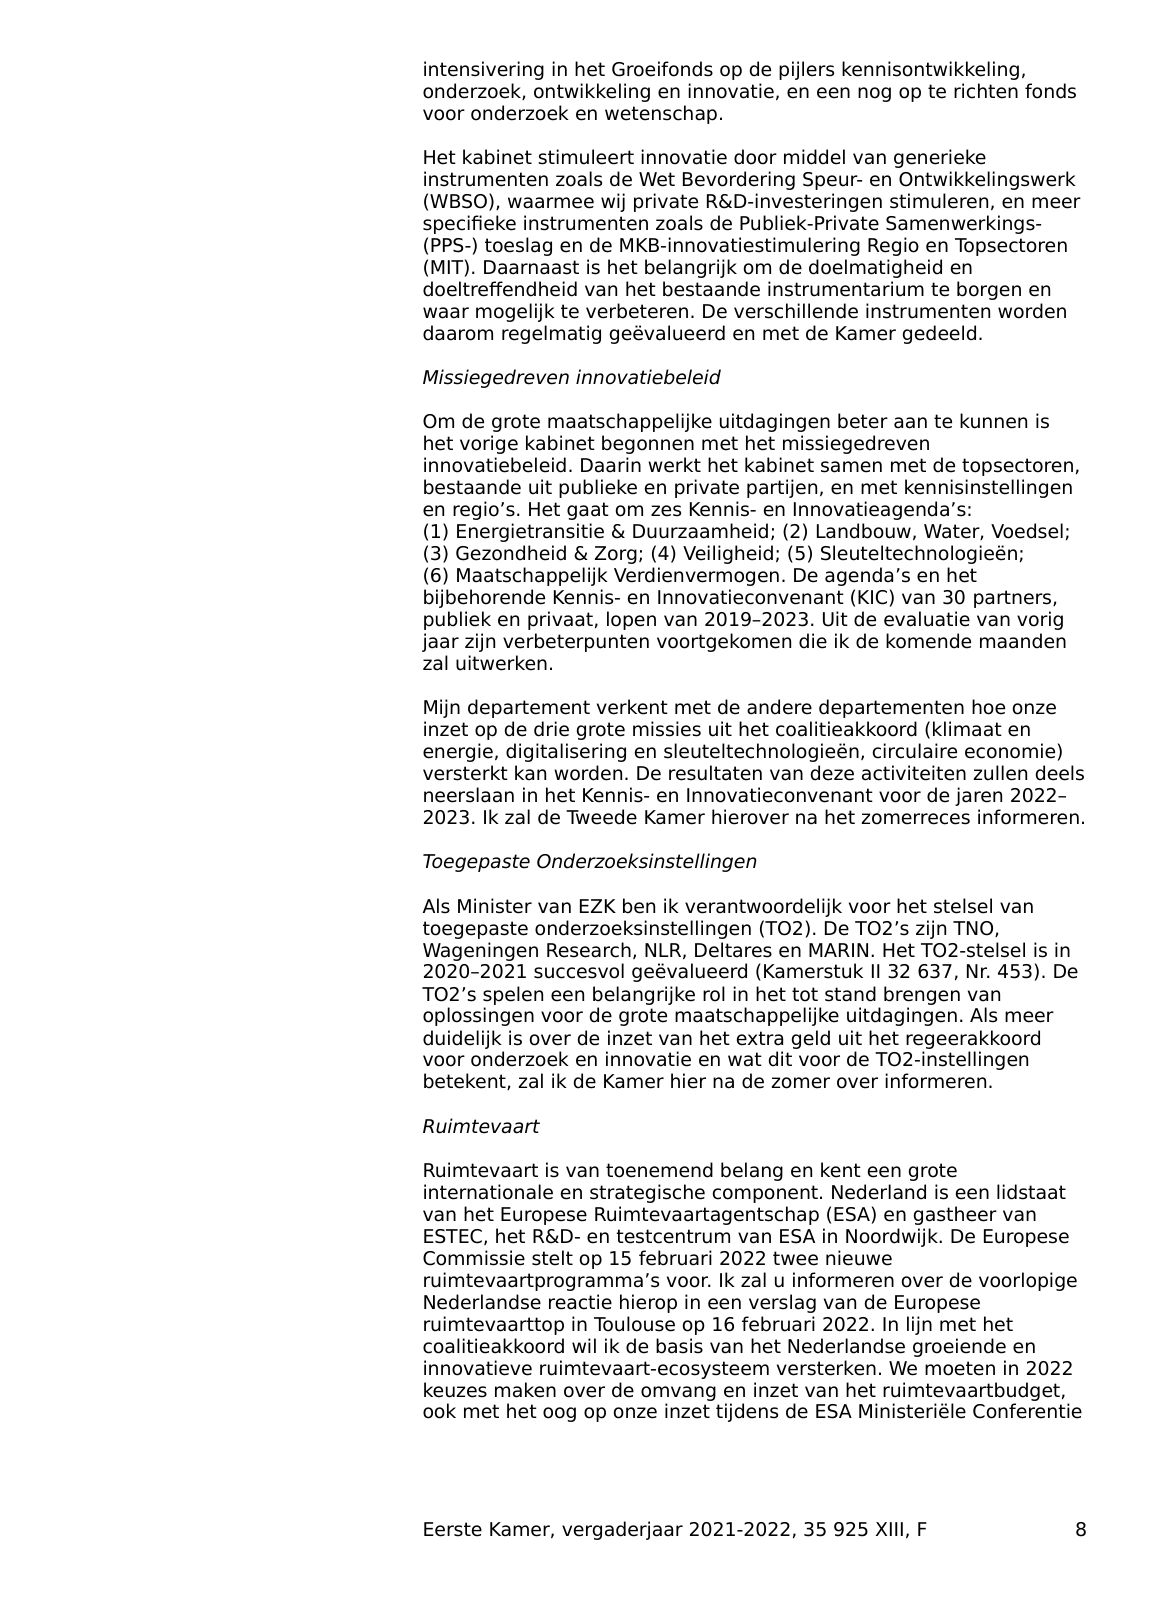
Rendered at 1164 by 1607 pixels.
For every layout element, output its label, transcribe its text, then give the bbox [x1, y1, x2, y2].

subtitle Missiegedreven innovatiebeleid [422, 367, 1087, 389]
text Ruimtevaart is van toenemend belang en kent een grote internationale en strategische component. Nederland is een lidstaat van het Europese Ruimtevaartagentschap (ESA) en gastheer van ESTEC, het R&D- en testcentrum van ESA in Noordwijk. De Europese Commissie stelt op 15 februari 2022 twee nieuwe ruimtevaartprogramma’s voor. Ik zal u informeren over de voorlopige Nederlandse reactie hierop in een verslag van de Europese ruimtevaarttop in Toulouse op 16 februari 2022. In lijn met het coalitieakkoord wil ik de basis van het Nederlandse groeiende en innovatieve ruimtevaart-ecosysteem versterken. We moeten in 2022 keuzes maken over de omvang en inzet van het ruimtevaartbudget, ook met het oog op onze inzet tijdens de ESA Ministeriële Conferentie [422, 1160, 1087, 1423]
text Het kabinet stimuleert innovatie door middel van generieke instrumenten zoals de Wet Bevordering Speur- en Ontwikkelingswerk (WBSO), waarmee wij private R&D-investeringen stimuleren, en meer specifieke instrumenten zoals de Publiek-Private Samenwerkings- (PPS-) toeslag en de MKB-innovatiestimulering Regio en Topsectoren (MIT). Daarnaast is het belangrijk om de doelmatigheid en doeltreffendheid van het bestaande instrumentarium te borgen en waar mogelijk te verbeteren. De verschillende instrumenten worden daarom regelmatig geëvalueerd en met de Kamer gedeeld. [422, 147, 1087, 345]
subtitle Ruimtevaart [422, 1116, 1087, 1137]
text intensivering in het Groeifonds op de pijlers kennisontwikkeling, onderzoek, ontwikkeling en innovatie, en een nog op te richten fonds voor onderzoek en wetenschap. [422, 59, 1087, 125]
text Om de grote maatschappelijke uitdagingen beter aan te kunnen is het vorige kabinet begonnen met het missiegedreven innovatiebeleid. Daarin werkt het kabinet samen met de topsectoren, bestaande uit publieke en private partijen, en met kennisinstellingen en regio’s. Het gaat om zes Kennis- en Innovatieagenda’s: (1) Energietransitie & Duurzaamheid; (2) Landbouw, Water, Voedsel; (3) Gezondheid & Zorg; (4) Veiligheid; (5) Sleuteltechnologieën; (6) Maatschappelijk Verdienvermogen. De agenda’s en het bijbehorende Kennis- en Innovatieconvenant (KIC) van 30 partners, publiek en privaat, lopen van 2019–2023. Uit de evaluatie van vorig jaar zijn verbeterpunten voortgekomen die ik de komende maanden zal uitwerken. [422, 411, 1087, 675]
text Als Minister van EZK ben ik verantwoordelijk voor het stelsel van toegepaste onderzoeksinstellingen (TO2). De TO2’s zijn TNO, Wageningen Research, NLR, Deltares en MARIN. Het TO2-stelsel is in 2020–2021 succesvol geëvalueerd (Kamerstuk II 32 637, Nr. 453). De TO2’s spelen een belangrijke rol in het tot stand brengen van oplossingen voor de grote maatschappelijke uitdagingen. Als meer duidelijk is over de inzet van het extra geld uit het regeerakkoord voor onderzoek en innovatie en wat dit voor de TO2-instellingen betekent, zal ik de Kamer hier na de zomer over informeren. [422, 896, 1087, 1093]
text Mijn departement verkent met de andere departementen hoe onze inzet op de drie grote missies uit het coalitieakkoord (klimaat en energie, digitalisering en sleuteltechnologieën, circulaire economie) versterkt kan worden. De resultaten van deze activiteiten zullen deels neerslaan in het Kennis- en Innovatieconvenant voor de jaren 2022–2023. Ik zal de Tweede Kamer hierover na het zomerreces informeren. [422, 697, 1087, 829]
subtitle Toegepaste Onderzoeksinstellingen [422, 851, 1087, 873]
